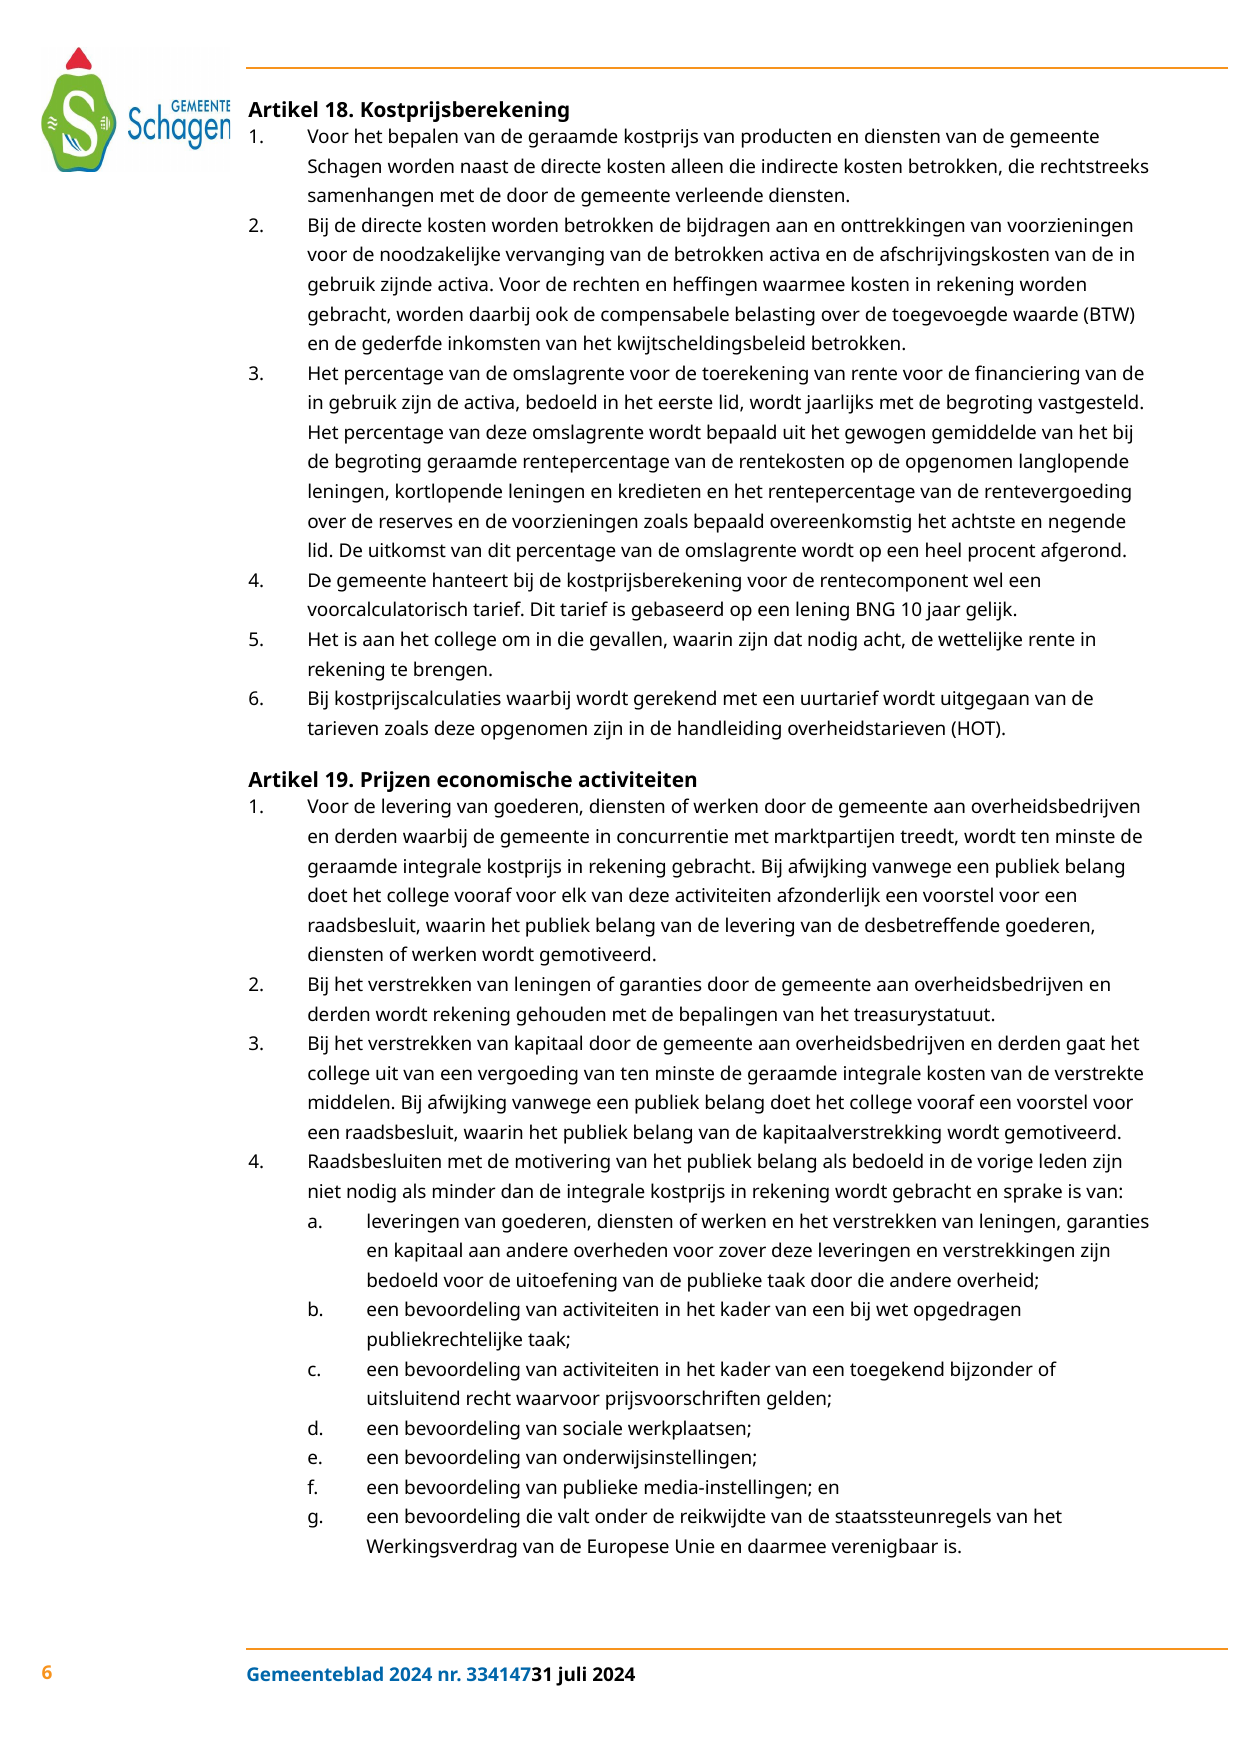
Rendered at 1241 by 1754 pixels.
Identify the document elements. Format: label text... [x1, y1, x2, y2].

list leveringen van goederen, diensten of werken en het verstrekken van leningen, garanties en kapitaal aan andere overheden voor zover deze leveringen en verstrekkingen zijn bedoeld voor de uitoefening van de publieke taak door die andere overheid; [307, 1208, 1152, 1293]
list De gemeente hanteert bij de kostprijsberekening voor de rentecomponent wel een voorcalculatorisch tarief. Dit tarief is gebaseerd op een lening BNG 10 jaar gelijk. [248, 567, 1152, 622]
list Bij de directe kosten worden betrokken de bijdragen aan en onttrekkingen van voorzieningen voor de noodzakelijke vervanging van de betrokken activa en de afschrijvingskosten van de in gebruik zijnde activa. Voor de rechten en heffingen waarmee kosten in rekening worden gebracht, worden daarbij ook de compensabele belasting over de toegevoegde waarde (BTW) en de gederfde inkomsten van het kwijtscheldingsbeleid betrokken. [248, 212, 1152, 356]
list een bevoordeling die valt onder de reikwijdte van de staatssteunregels van het Werkingsverdrag van de Europese Unie en daarmee verenigbaar is. [307, 1504, 1152, 1559]
list Bij het verstrekken van leningen of garanties door de gemeente aan overheidsbedrijven en derden wordt rekening gehouden met de bepalingen van het treasurystatuut. [248, 971, 1152, 1027]
list Het is aan het college om in die gevallen, waarin zijn dat nodig acht, de wettelijke rente in rekening te brengen. [248, 626, 1152, 681]
list Bij het verstrekken van kapitaal door de gemeente aan overheidsbedrijven en derden gaat het college uit van een vergoeding van ten minste de geraamde integrale kosten van de verstrekte middelen. Bij afwijking vanwege een publiek belang doet het college vooraf een voorstel voor een raadsbesluit, waarin het publiek belang van de kapitaalverstrekking wordt gemotiveerd. [248, 1030, 1152, 1145]
list een bevoordeling van activiteiten in het kader van een bij wet opgedragen publiekrechtelijke taak; [307, 1297, 1152, 1352]
picture [41, 47, 231, 172]
text Artikel 18. Kostprijsberekening [248, 95, 1152, 123]
list Het percentage van de omslagrente voor de toerekening van rente voor de financiering van de in gebruik zijn de activa, bedoeld in het eerste lid, wordt jaarlijks met de begroting vastgesteld. Het percentage van deze omslagrente wordt bepaald uit het gewogen gemiddelde van het bij de begroting geraamde rentepercentage van de rentekosten op de opgenomen langlopende leningen, kortlopende leningen en kredieten en het rentepercentage van de rentevergoeding over de reserves en de voorzieningen zoals bepaald overeenkomstig het achtste en negende lid. De uitkomst van dit percentage van de omslagrente wordt op een heel procent afgerond. [248, 360, 1152, 563]
text Artikel 19. Prijzen economische activiteiten [248, 765, 1152, 794]
list Voor het bepalen van de geraamde kostprijs van producten en diensten van de gemeente Schagen worden naast de directe kosten alleen die indirecte kosten betrokken, die rechtstreeks samenhangen met de door de gemeente verleende diensten. [248, 123, 1152, 208]
list Voor de levering van goederen, diensten of werken door de gemeente aan overheidsbedrijven en derden waarbij de gemeente in concurrentie met marktpartijen treedt, wordt ten minste de geraamde integrale kostprijs in rekening gebracht. Bij afwijking vanwege een publiek belang doet het college vooraf voor elk van deze activiteiten afzonderlijk een voorstel voor een raadsbesluit, waarin het publiek belang van de levering van de desbetreffende goederen, diensten of werken wordt gemotiveerd. [248, 794, 1152, 967]
list een bevoordeling van onderwijsinstellingen; [307, 1444, 1152, 1470]
list Raadsbesluiten met de motivering van het publiek belang als bedoeld in de vorige leden zijn niet nodig als minder dan de integrale kostprijs in rekening wordt gebracht en sprake is van: [248, 1149, 1152, 1204]
list een bevoordeling van activiteiten in het kader van een toegekend bijzonder of uitsluitend recht waarvoor prijsvoorschriften gelden; [307, 1356, 1152, 1411]
list een bevoordeling van publieke media-instellingen; en [307, 1474, 1152, 1500]
list Bij kostprijscalculaties waarbij wordt gerekend met een uurtarief wordt uitgegaan van de tarieven zoals deze opgenomen zijn in de handleiding overheidstarieven (HOT). [248, 685, 1152, 741]
list een bevoordeling van sociale werkplaatsen; [307, 1415, 1152, 1441]
